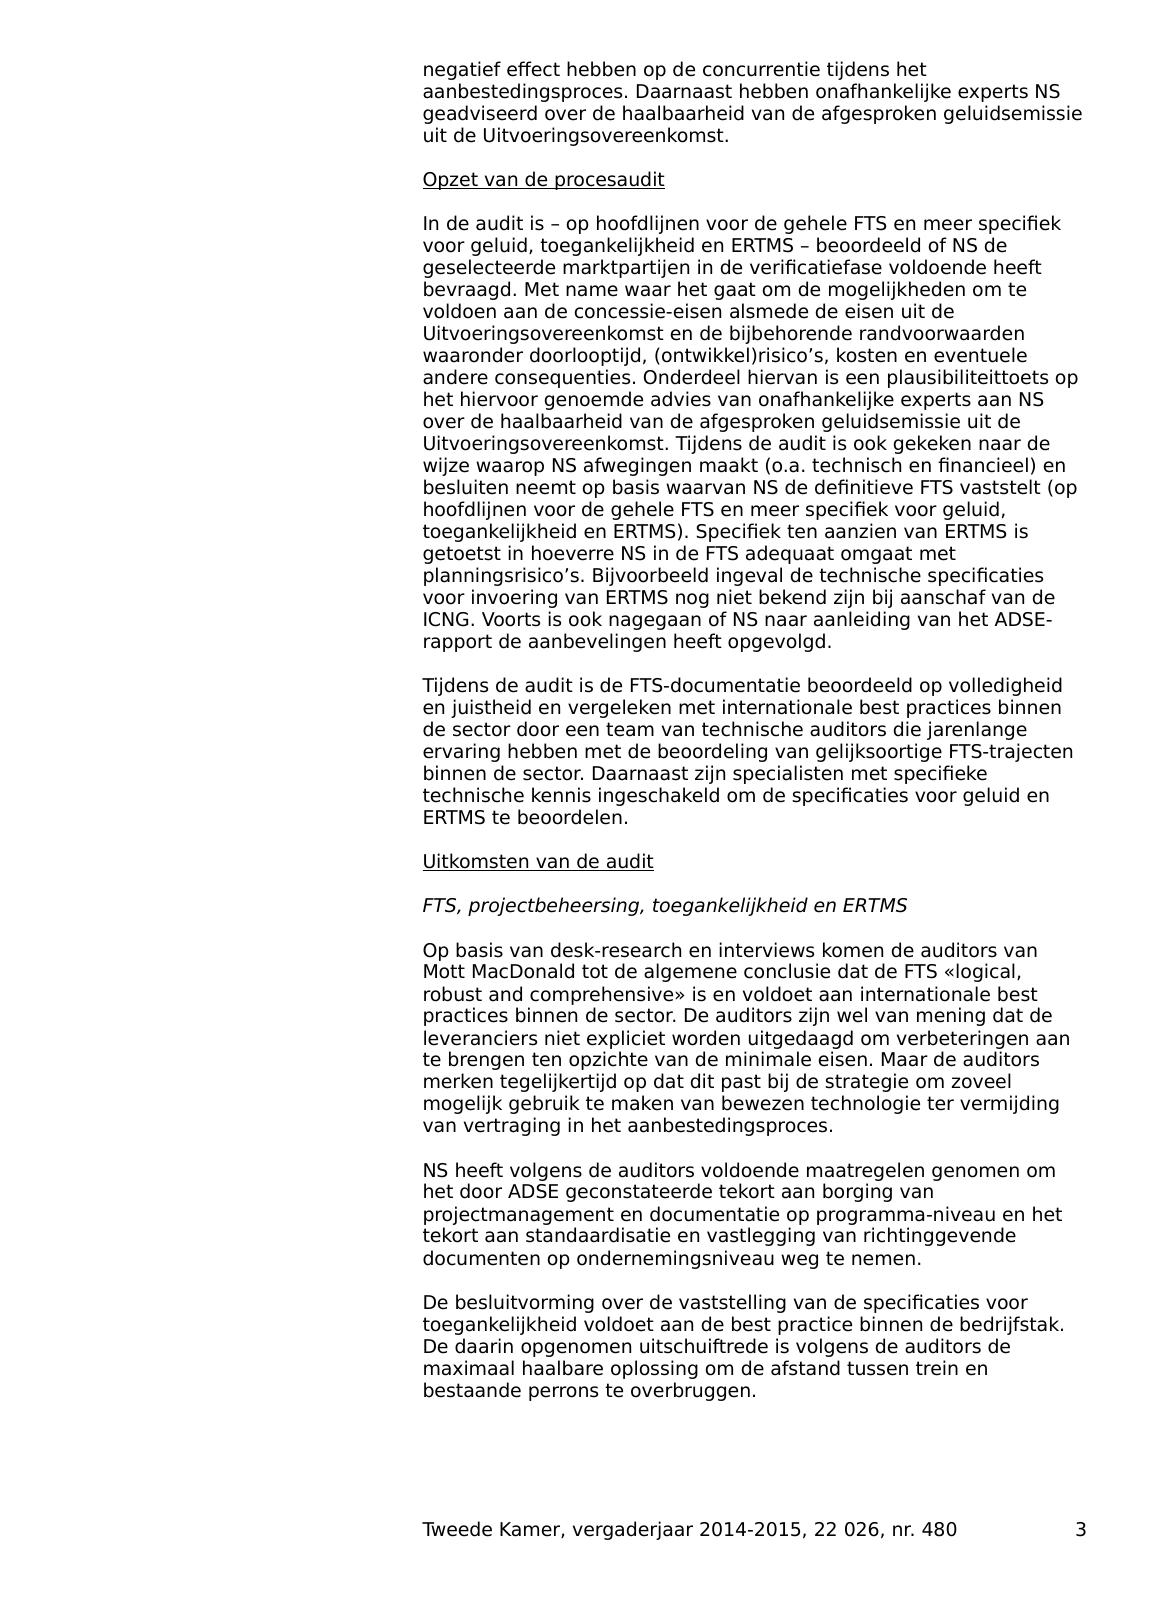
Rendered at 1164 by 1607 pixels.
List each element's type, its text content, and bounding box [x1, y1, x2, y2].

subtitle Uitkomsten van de audit [422, 851, 1087, 873]
text NS heeft volgens de auditors voldoende maatregelen genomen om het door ADSE geconstateerde tekort aan borging van projectmanagement en documentatie op programma-niveau en het tekort aan standaardisatie en vastlegging van richtinggevende documenten op ondernemingsniveau weg te nemen. [422, 1159, 1087, 1269]
text Op basis van desk-research en interviews komen de auditors van Mott MacDonald tot de algemene conclusie dat de FTS «logical, robust and comprehensive» is en voldoet aan internationale best practices binnen de sector. De auditors zijn wel van mening dat de leveranciers niet expliciet worden uitgedaagd om verbeteringen aan te brengen ten opzichte van de minimale eisen. Maar de auditors merken tegelijkertijd op dat dit past bij de strategie om zoveel mogelijk gebruik te maken van bewezen technologie ter vermijding van vertraging in het aanbestedingsproces. [422, 939, 1087, 1137]
text De besluitvorming over de vaststelling van de specificaties voor toegankelijkheid voldoet aan de best practice binnen de bedrijfstak. De daarin opgenomen uitschuiftrede is volgens de auditors de maximaal haalbare oplossing om de afstand tussen trein en bestaande perrons te overbruggen. [422, 1292, 1087, 1401]
text Tijdens de audit is de FTS-documentatie beoordeeld op volledigheid en juistheid en vergeleken met internationale best practices binnen de sector door een team van technische auditors die jarenlange ervaring hebben met de beoordeling van gelijksoortige FTS-trajecten binnen de sector. Daarnaast zijn specialisten met specifieke technische kennis ingeschakeld om de specificaties voor geluid en ERTMS te beoordelen. [422, 675, 1087, 829]
subtitle Opzet van de procesaudit [422, 169, 1087, 191]
subtitle FTS, projectbeheersing, toegankelijkheid en ERTMS [422, 895, 1087, 917]
text negatief effect hebben op de concurrentie tijdens het aanbestedingsproces. Daarnaast hebben onafhankelijke experts NS geadviseerd over de haalbaarheid van de afgesproken geluidsemissie uit de Uitvoeringsovereenkomst. [422, 59, 1087, 147]
text In de audit is – op hoofdlijnen voor de gehele FTS en meer specifiek voor geluid, toegankelijkheid en ERTMS – beoordeeld of NS de geselecteerde marktpartijen in de verificatiefase voldoende heeft bevraagd. Met name waar het gaat om de mogelijkheden om te voldoen aan de concessie-eisen alsmede de eisen uit de Uitvoeringsovereenkomst en de bijbehorende randvoorwaarden waaronder doorlooptijd, (ontwikkel)risico’s, kosten en eventuele andere consequenties. Onderdeel hiervan is een plausibiliteittoets op het hiervoor genoemde advies van onafhankelijke experts aan NS over de haalbaarheid van de afgesproken geluidsemissie uit de Uitvoeringsovereenkomst. Tijdens de audit is ook gekeken naar de wijze waarop NS afwegingen maakt (o.a. technisch en financieel) en besluiten neemt op basis waarvan NS de definitieve FTS vaststelt (op hoofdlijnen voor de gehele FTS en meer specifiek voor geluid, toegankelijkheid en ERTMS). Specifiek ten aanzien van ERTMS is getoetst in hoeverre NS in de FTS adequaat omgaat met planningsrisico’s. Bijvoorbeeld ingeval de technische specificaties voor invoering van ERTMS nog niet bekend zijn bij aanschaf van de ICNG. Voorts is ook nagegaan of NS naar aanleiding van het ADSE-rapport de aanbevelingen heeft opgevolgd. [422, 213, 1087, 653]
